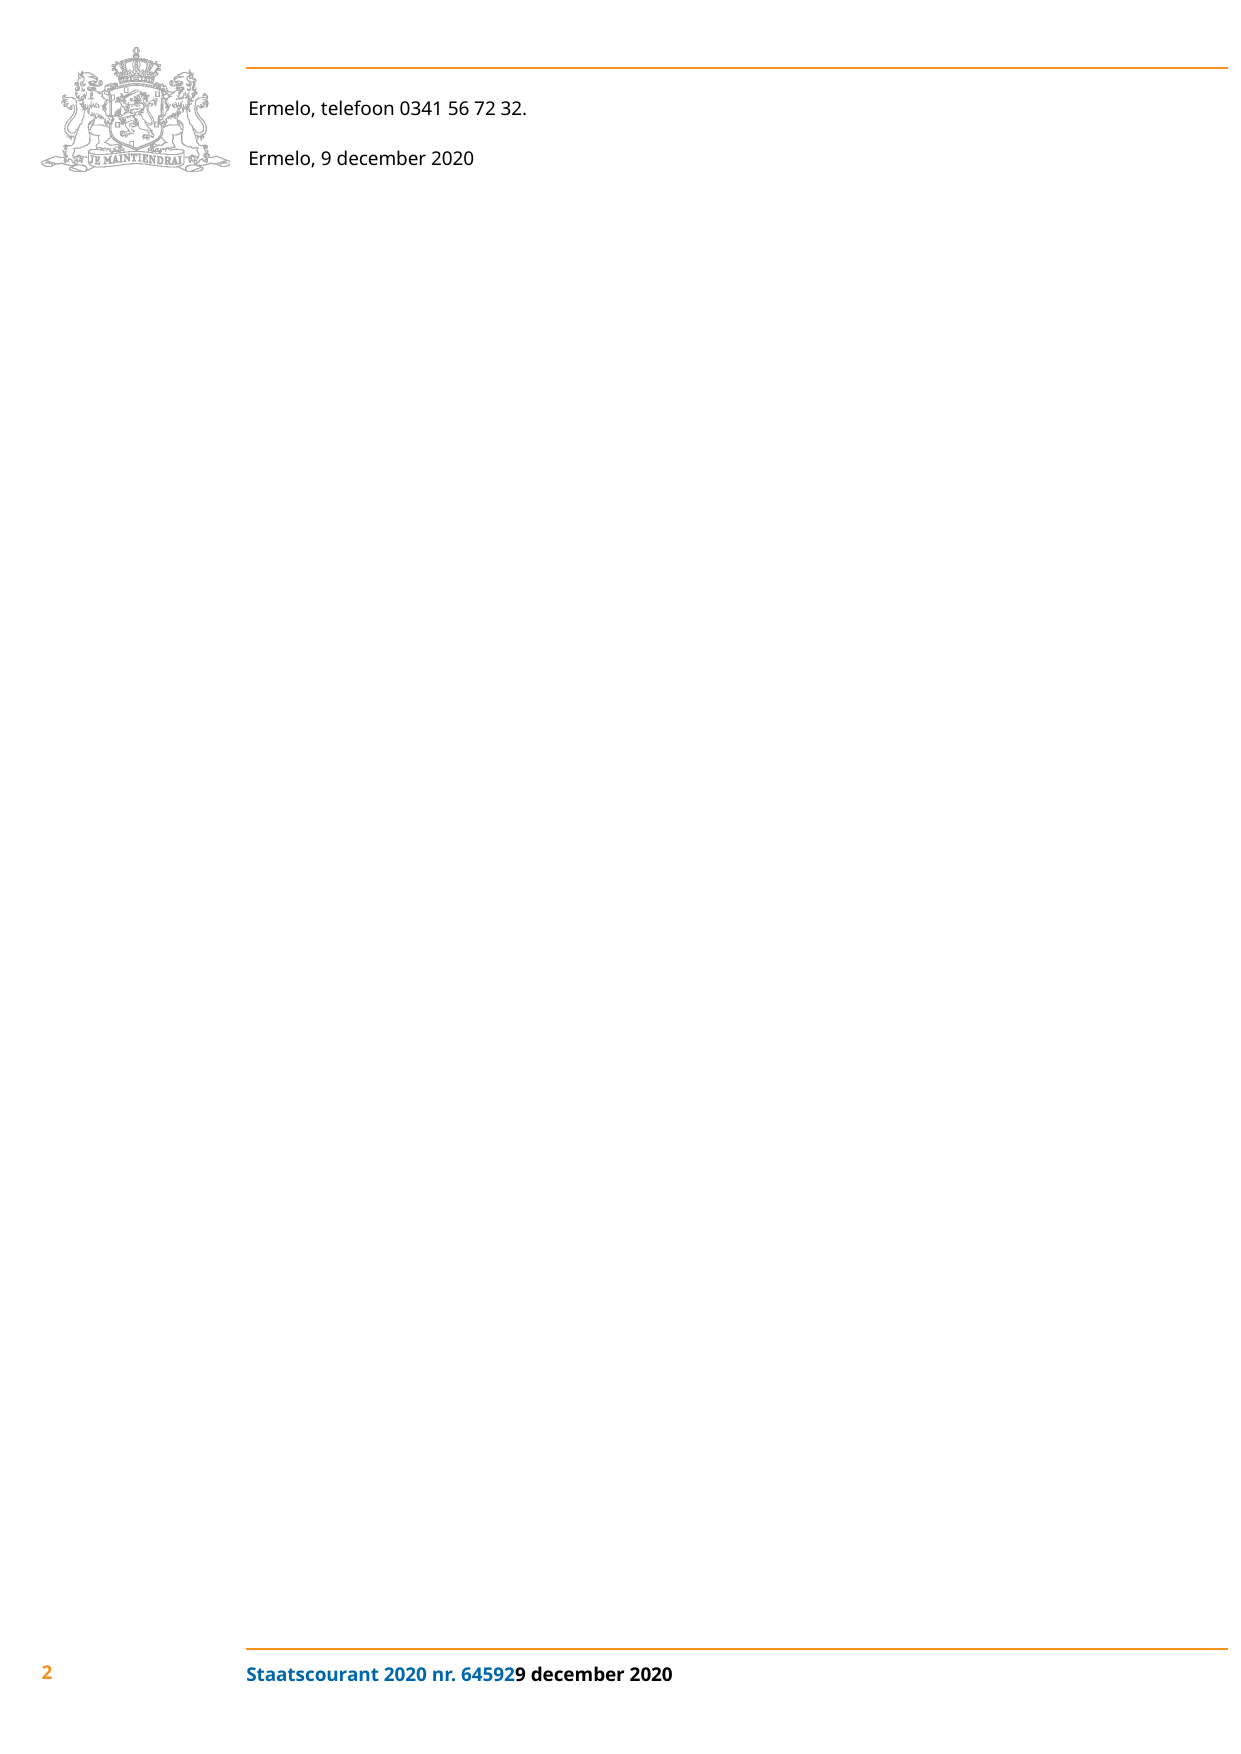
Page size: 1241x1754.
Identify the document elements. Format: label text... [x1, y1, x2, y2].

picture [41, 47, 231, 172]
text Ermelo, 9 december 2020 [248, 145, 1152, 171]
text Ermelo, telefoon 0341 56 72 32. [248, 95, 1152, 121]
